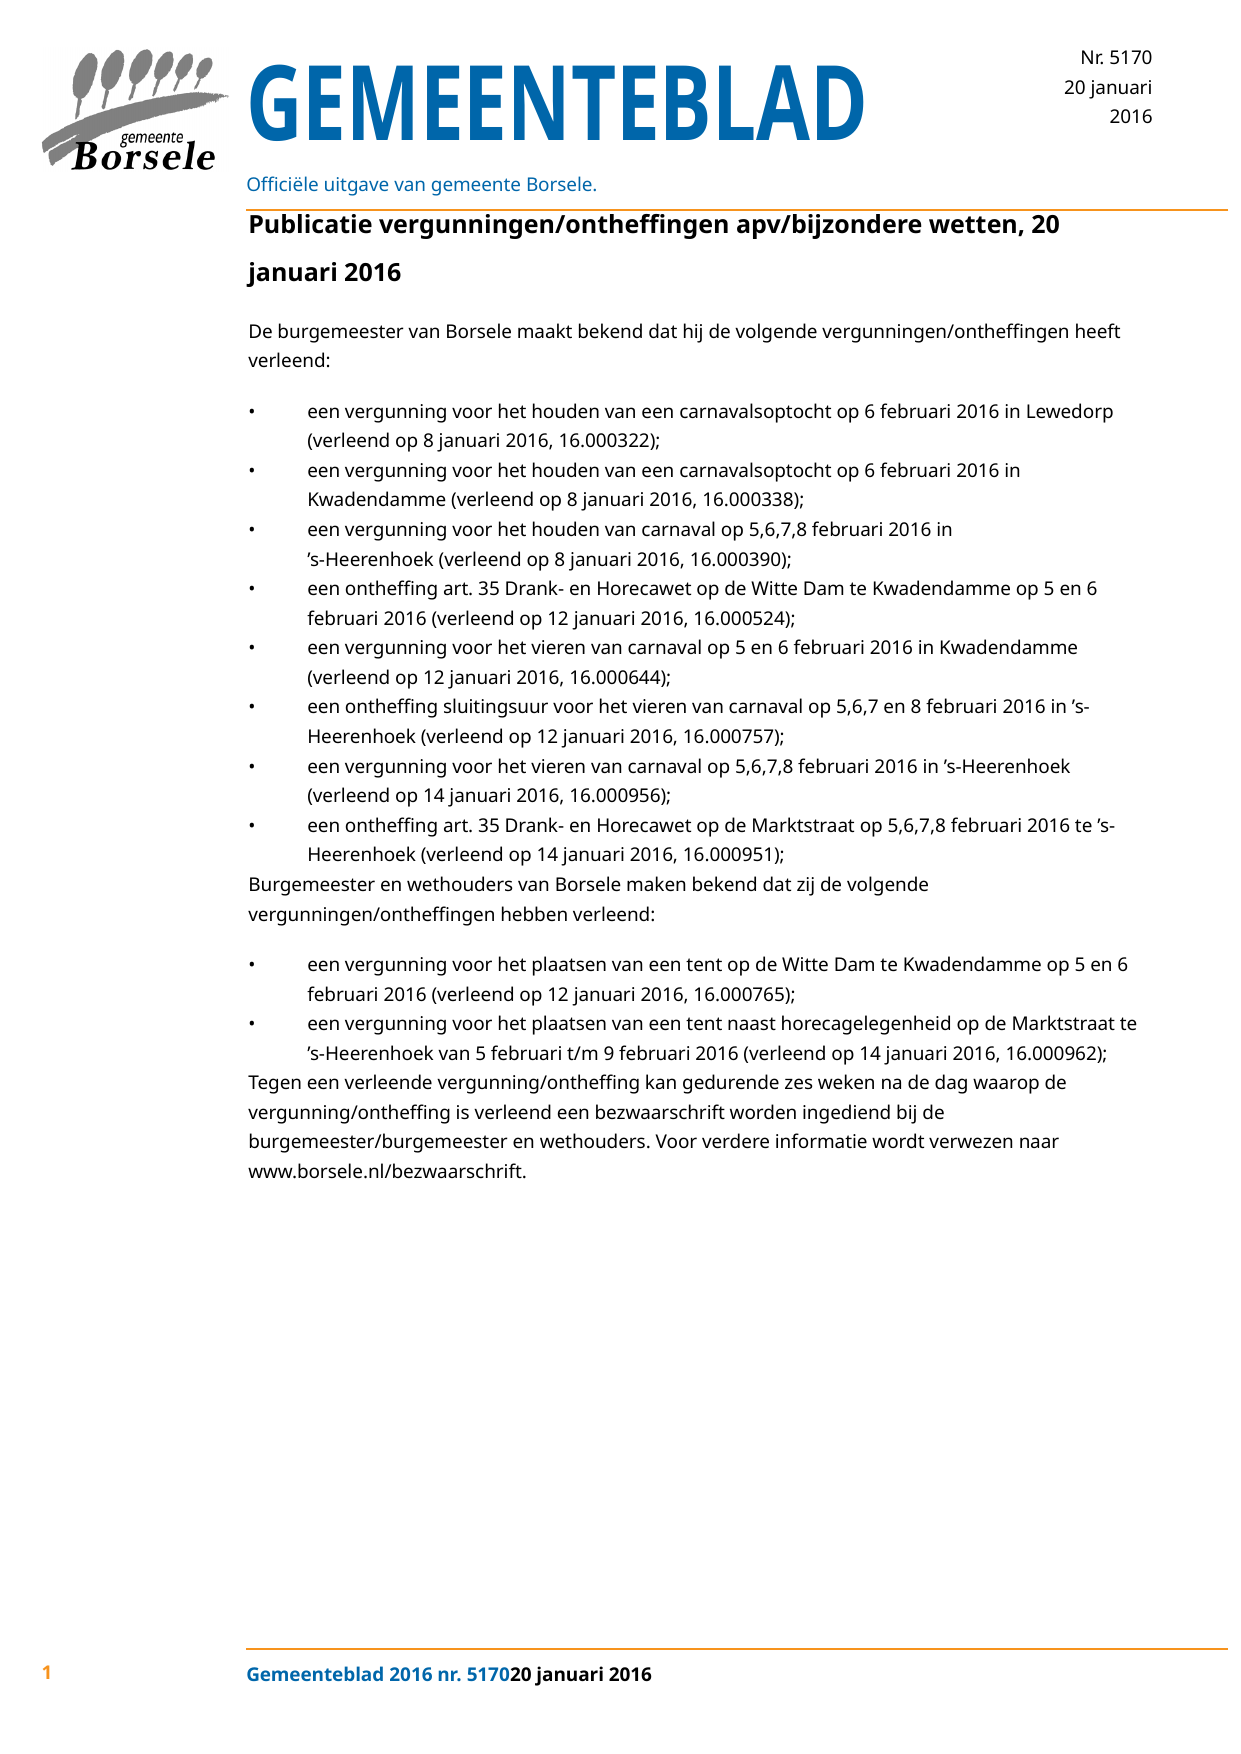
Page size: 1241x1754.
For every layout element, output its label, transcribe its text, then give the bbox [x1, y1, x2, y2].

list een ontheffing sluitingsuur voor het vieren van carnaval op 5,6,7 en 8 februari 2016 in ’s-Heerenhoek (verleend op 12 januari 2016, 16.000757); [248, 694, 1152, 749]
list een vergunning voor het plaatsen van een tent naast horecagelegenheid op de Marktstraat te ’s-Heerenhoek van 5 februari t/m 9 februari 2016 (verleend op 14 januari 2016, 16.000962); [248, 1010, 1152, 1066]
list ’s-Heerenhoek (verleend op 8 januari 2016, 16.000390); [248, 546, 1152, 572]
list een ontheffing art. 35 Drank- en Horecawet op de Marktstraat op 5,6,7,8 februari 2016 te ’s-Heerenhoek (verleend op 14 januari 2016, 16.000951); [248, 812, 1152, 867]
list een ontheffing art. 35 Drank- en Horecawet op de Witte Dam te Kwadendamme op 5 en 6 februari 2016 (verleend op 12 januari 2016, 16.000524); [248, 575, 1152, 631]
text Tegen een verleende vergunning/ontheffing kan gedurende zes weken na de dag waarop de vergunning/ontheffing is verleend een bezwaarschrift worden ingediend bij de burgemeester/burgemeester en wethouders. Voor verdere informatie wordt verwezen naar www.borsele.nl/bezwaarschrift. [248, 1069, 1152, 1184]
picture [41, 47, 231, 172]
list een vergunning voor het houden van carnaval op 5,6,7,8 februari 2016 in [248, 516, 1152, 542]
text Burgemeester en wethouders van Borsele maken bekend dat zij de volgende vergunningen/ontheffingen hebben verleend: [248, 871, 1152, 927]
list een vergunning voor het vieren van carnaval op 5,6,7,8 februari 2016 in ’s-Heerenhoek (verleend op 14 januari 2016, 16.000956); [248, 753, 1152, 808]
text De burgemeester van Borsele maakt bekend dat hij de volgende vergunningen/ontheffingen heeft verleend: [248, 318, 1152, 373]
list een vergunning voor het vieren van carnaval op 5 en 6 februari 2016 in Kwadendamme (verleend op 12 januari 2016, 16.000644); [248, 634, 1152, 690]
list een vergunning voor het houden van een carnavalsoptocht op 6 februari 2016 in Kwadendamme (verleend op 8 januari 2016, 16.000338); [248, 457, 1152, 512]
list een vergunning voor het plaatsen van een tent op de Witte Dam te Kwadendamme op 5 en 6 februari 2016 (verleend op 12 januari 2016, 16.000765); [248, 951, 1152, 1007]
text Publicatie vergunningen/ontheffingen apv/bijzondere wetten, 20 januari 2016 [248, 211, 1152, 288]
list een vergunning voor het houden van een carnavalsoptocht op 6 februari 2016 in Lewedorp (verleend op 8 januari 2016, 16.000322); [248, 398, 1152, 453]
